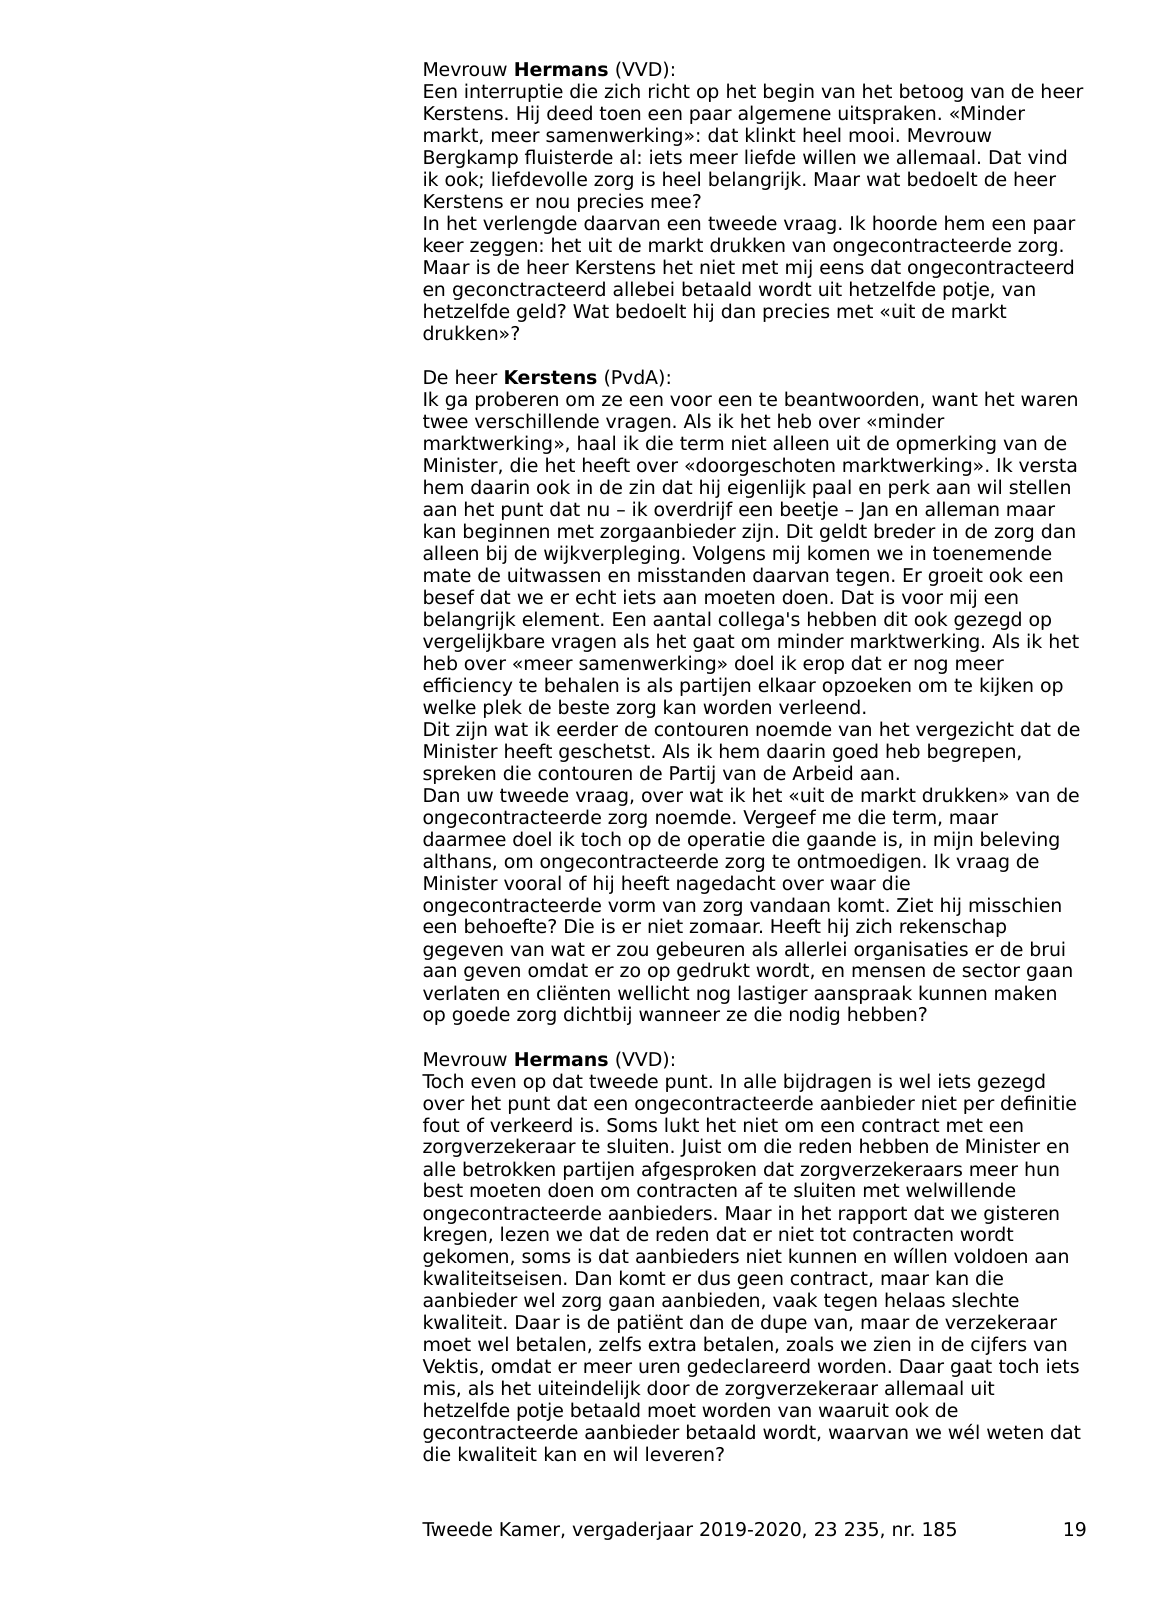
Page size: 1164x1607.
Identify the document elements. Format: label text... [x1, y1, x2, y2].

text Dit zijn wat ik eerder de contouren noemde van het vergezicht dat de Minister heeft geschetst. Als ik hem daarin goed heb begrepen, spreken die contouren de Partij van de Arbeid aan. [422, 719, 1087, 784]
text Dan uw tweede vraag, over wat ik het «uit de markt drukken» van de ongecontracteerde zorg noemde. Vergeef me die term, maar daarmee doel ik toch op de operatie die gaande is, in mijn beleving althans, om ongecontracteerde zorg te ontmoedigen. Ik vraag de Minister vooral of hij heeft nagedacht over waar die ongecontracteerde vorm van zorg vandaan komt. Ziet hij misschien een behoefte? Die is er niet zomaar. Heeft hij zich rekenschap gegeven van wat er zou gebeuren als allerlei organisaties er de brui aan geven omdat er zo op gedrukt wordt, en mensen de sector gaan verlaten en cliënten wellicht nog lastiger aanspraak kunnen maken op goede zorg dichtbij wanneer ze die nodig hebben? [422, 784, 1087, 1026]
text De heer Kerstens (PvdA): [422, 367, 1087, 389]
text Ik ga proberen om ze een voor een te beantwoorden, want het waren twee verschillende vragen. Als ik het heb over «minder marktwerking», haal ik die term niet alleen uit de opmerking van de Minister, die het heeft over «doorgeschoten marktwerking». Ik versta hem daarin ook in de zin dat hij eigenlijk paal en perk aan wil stellen aan het punt dat nu – ik overdrijf een beetje – Jan en alleman maar kan beginnen met zorgaanbieder zijn. Dit geldt breder in de zorg dan alleen bij de wijkverpleging. Volgens mij komen we in toenemende mate de uitwassen en misstanden daarvan tegen. Er groeit ook een besef dat we er echt iets aan moeten doen. Dat is voor mij een belangrijk element. Een aantal collega's hebben dit ook gezegd op vergelijkbare vragen als het gaat om minder marktwerking. Als ik het heb over «meer samenwerking» doel ik erop dat er nog meer efficiency te behalen is als partijen elkaar opzoeken om te kijken op welke plek de beste zorg kan worden verleend. [422, 389, 1087, 719]
text In het verlengde daarvan een tweede vraag. Ik hoorde hem een paar keer zeggen: het uit de markt drukken van ongecontracteerde zorg. Maar is de heer Kerstens het niet met mij eens dat ongecontracteerd en geconctracteerd allebei betaald wordt uit hetzelfde potje, van hetzelfde geld? Wat bedoelt hij dan precies met «uit de markt drukken»? [422, 213, 1087, 345]
text Mevrouw Hermans (VVD): [422, 59, 1087, 81]
text Toch even op dat tweede punt. In alle bijdragen is wel iets gezegd over het punt dat een ongecontracteerde aanbieder niet per definitie fout of verkeerd is. Soms lukt het niet om een contract met een zorgverzekeraar te sluiten. Juist om die reden hebben de Minister en alle betrokken partijen afgesproken dat zorgverzekeraars meer hun best moeten doen om contracten af te sluiten met welwillende ongecontracteerde aanbieders. Maar in het rapport dat we gisteren kregen, lezen we dat de reden dat er niet tot contracten wordt gekomen, soms is dat aanbieders niet kunnen en wíllen voldoen aan kwaliteitseisen. Dan komt er dus geen contract, maar kan die aanbieder wel zorg gaan aanbieden, vaak tegen helaas slechte kwaliteit. Daar is de patiënt dan de dupe van, maar de verzekeraar moet wel betalen, zelfs extra betalen, zoals we zien in de cijfers van Vektis, omdat er meer uren gedeclareerd worden. Daar gaat toch iets mis, als het uiteindelijk door de zorgverzekeraar allemaal uit hetzelfde potje betaald moet worden van waaruit ook de gecontracteerde aanbieder betaald wordt, waarvan we wél weten dat die kwaliteit kan en wil leveren? [422, 1071, 1087, 1466]
text Mevrouw Hermans (VVD): [422, 1048, 1087, 1071]
text Een interruptie die zich richt op het begin van het betoog van de heer Kerstens. Hij deed toen een paar algemene uitspraken. «Minder markt, meer samenwerking»: dat klinkt heel mooi. Mevrouw Bergkamp fluisterde al: iets meer liefde willen we allemaal. Dat vind ik ook; liefdevolle zorg is heel belangrijk. Maar wat bedoelt de heer Kerstens er nou precies mee? [422, 81, 1087, 213]
